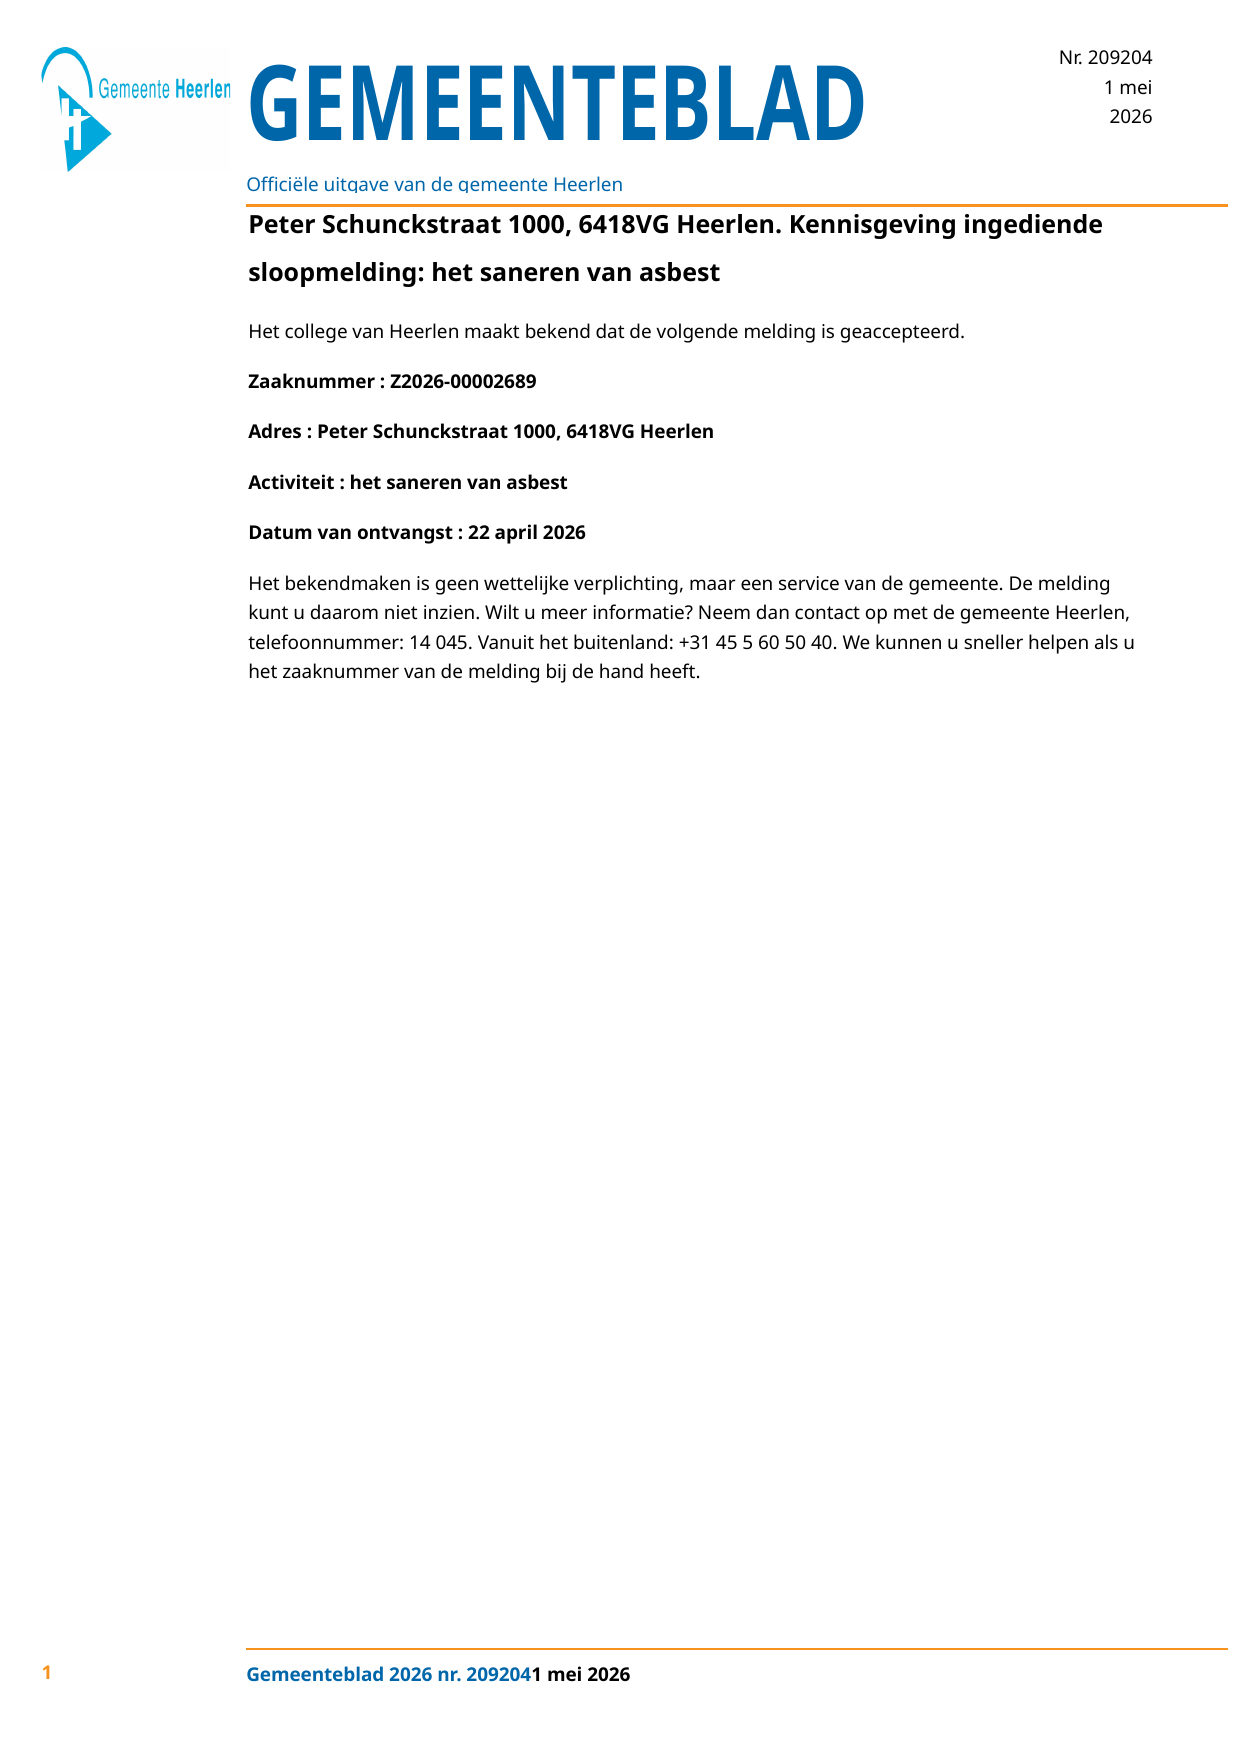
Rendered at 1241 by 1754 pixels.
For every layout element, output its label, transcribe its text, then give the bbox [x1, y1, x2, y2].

text Datum van ontvangst : 22 april 2026 [248, 519, 1152, 545]
picture [41, 47, 231, 172]
text Het college van Heerlen maakt bekend dat de volgende melding is geaccepteerd. [248, 318, 1152, 344]
text Adres : Peter Schunckstraat 1000, 6418VG Heerlen [248, 419, 1152, 444]
text Peter Schunckstraat 1000, 6418VG Heerlen. Kennisgeving ingediende sloopmelding: het saneren van asbest [248, 207, 1152, 288]
picture [41, 47, 59, 70]
text Activiteit : het saneren van asbest [248, 469, 1152, 495]
text Zaaknummer : Z2026-00002689 [248, 368, 1152, 394]
text Het bekendmaken is geen wettelijke verplichting, maar een service van de gemeente. De melding kunt u daarom niet inzien. Wilt u meer informatie? Neem dan contact op met de gemeente Heerlen, telefoonnummer: 14 045. Vanuit het buitenland: +31 45 5 60 50 40. We kunnen u sneller helpen als u het zaaknummer van de melding bij de hand heeft. [248, 570, 1152, 684]
